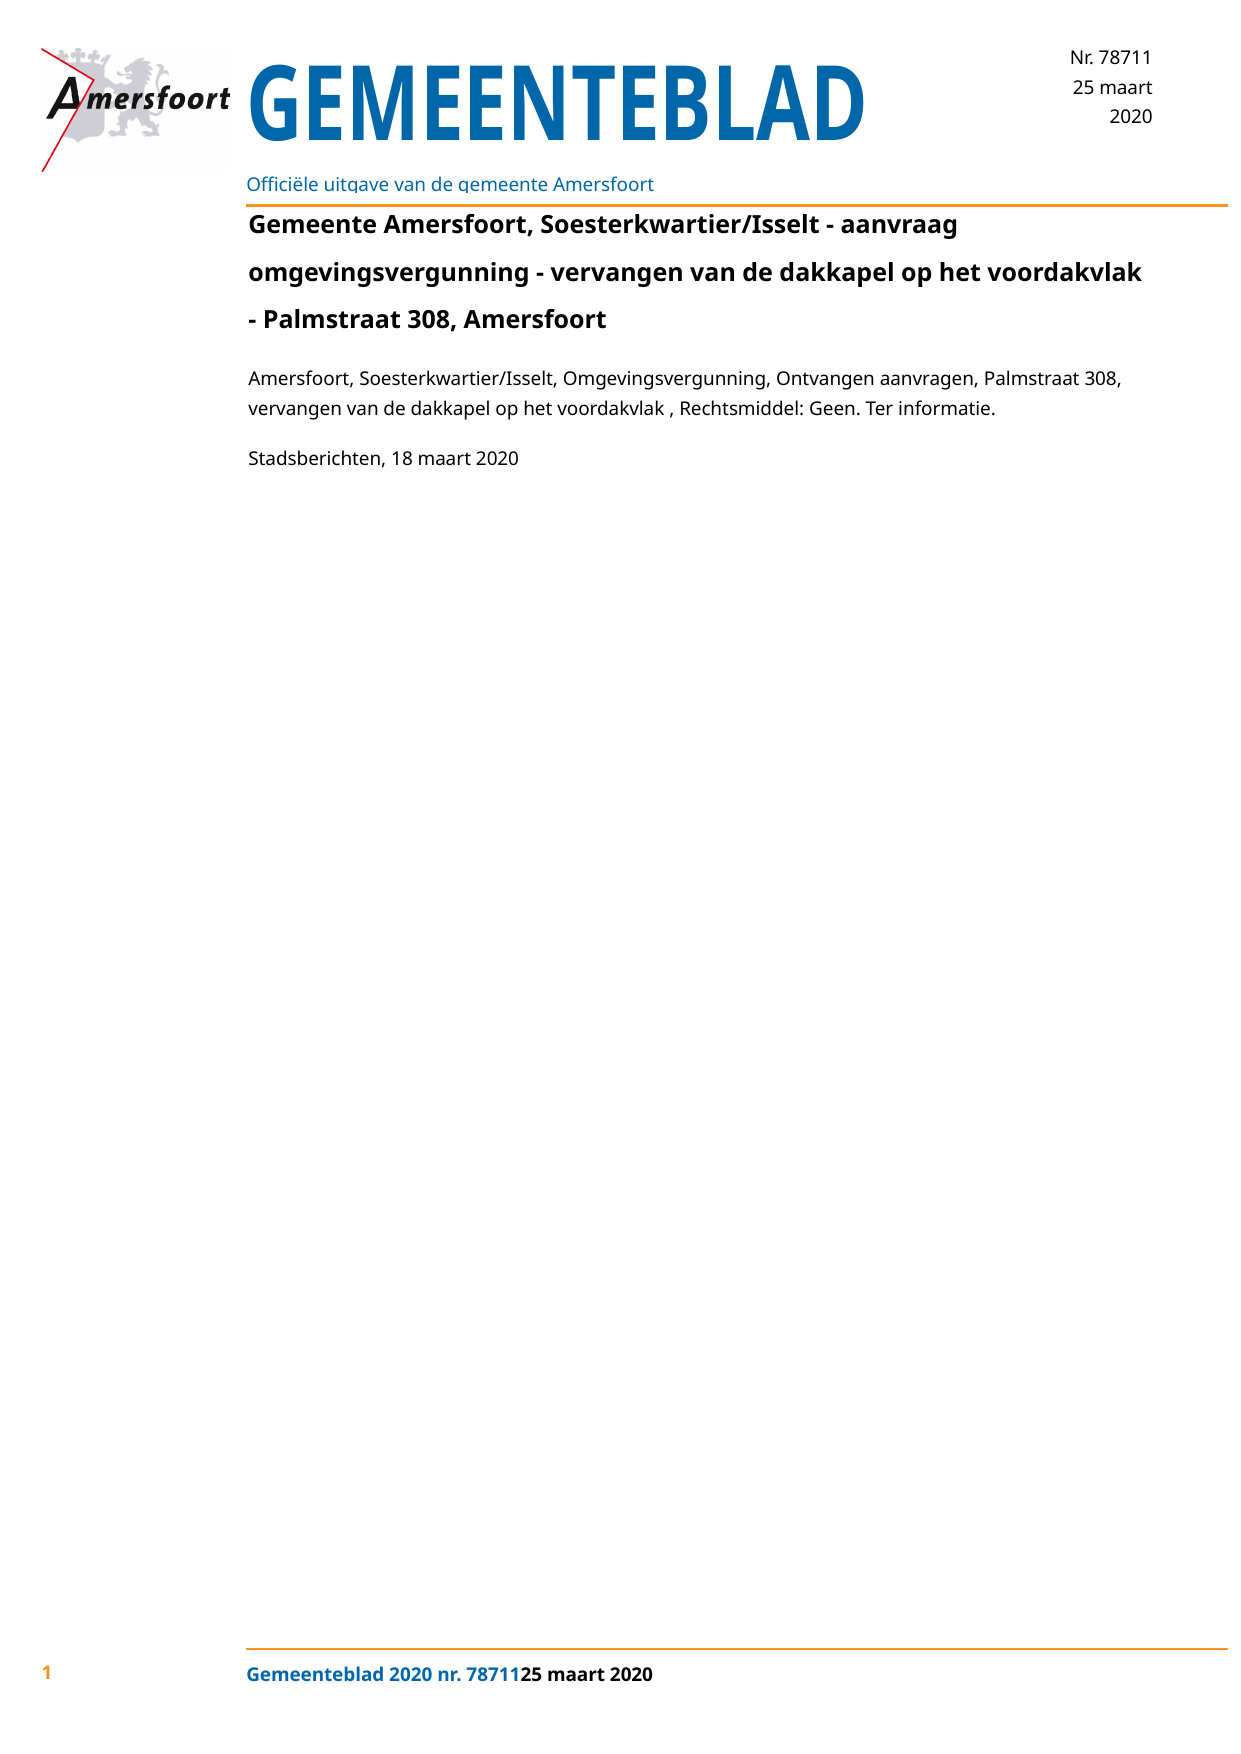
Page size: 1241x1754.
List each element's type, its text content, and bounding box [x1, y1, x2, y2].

text Gemeente Amersfoort, Soesterkwartier/Isselt - aanvraag omgevingsvergunning - vervangen van de dakkapel op het voordakvlak - Palmstraat 308, Amersfoort [248, 207, 1152, 336]
picture [41, 47, 231, 172]
text Amersfoort, Soesterkwartier/Isselt, Omgevingsvergunning, Ontvangen aanvragen, Palmstraat 308, vervangen van de dakkapel op het voordakvlak , Rechtsmiddel: Geen. Ter informatie. [248, 366, 1152, 421]
text Stadsberichten, 18 maart 2020 [248, 446, 1152, 471]
